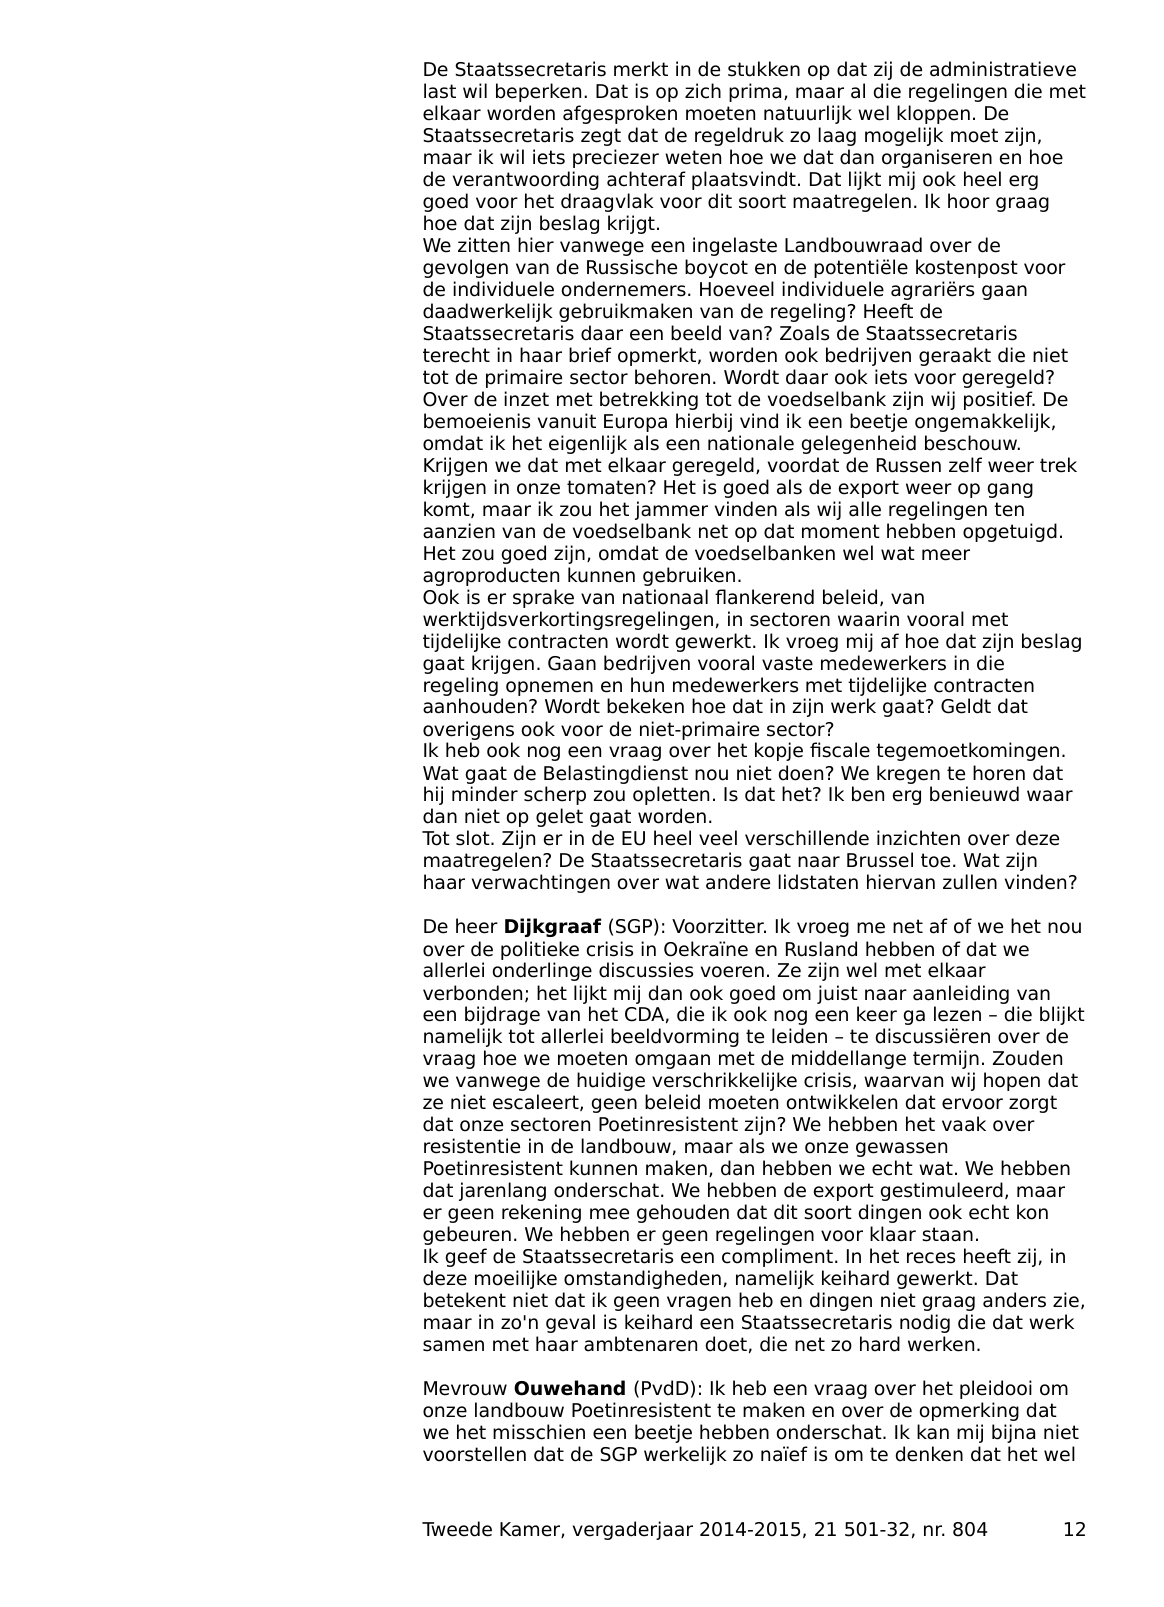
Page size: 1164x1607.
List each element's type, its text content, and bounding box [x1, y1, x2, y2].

text Over de inzet met betrekking tot de voedselbank zijn wij positief. De bemoeienis vanuit Europa hierbij vind ik een beetje ongemakkelijk, omdat ik het eigenlijk als een nationale gelegenheid beschouw. Krijgen we dat met elkaar geregeld, voordat de Russen zelf weer trek krijgen in onze tomaten? Het is goed als de export weer op gang komt, maar ik zou het jammer vinden als wij alle regelingen ten aanzien van de voedselbank net op dat moment hebben opgetuigd. Het zou goed zijn, omdat de voedselbanken wel wat meer agroproducten kunnen gebruiken. [422, 389, 1087, 587]
text Ik heb ook nog een vraag over het kopje fiscale tegemoetkomingen. Wat gaat de Belastingdienst nou niet doen? We kregen te horen dat hij minder scherp zou opletten. Is dat het? Ik ben erg benieuwd waar dan niet op gelet gaat worden. [422, 740, 1087, 828]
text De Staatssecretaris merkt in de stukken op dat zij de administratieve last wil beperken. Dat is op zich prima, maar al die regelingen die met elkaar worden afgesproken moeten natuurlijk wel kloppen. De Staatssecretaris zegt dat de regeldruk zo laag mogelijk moet zijn, maar ik wil iets preciezer weten hoe we dat dan organiseren en hoe de verantwoording achteraf plaatsvindt. Dat lijkt mij ook heel erg goed voor het draagvlak voor dit soort maatregelen. Ik hoor graag hoe dat zijn beslag krijgt. [422, 59, 1087, 235]
text Ik geef de Staatssecretaris een compliment. In het reces heeft zij, in deze moeilijke omstandigheden, namelijk keihard gewerkt. Dat betekent niet dat ik geen vragen heb en dingen niet graag anders zie, maar in zo'n geval is keihard een Staatssecretaris nodig die dat werk samen met haar ambtenaren doet, die net zo hard werken. [422, 1246, 1087, 1356]
text Tot slot. Zijn er in de EU heel veel verschillende inzichten over deze maatregelen? De Staatssecretaris gaat naar Brussel toe. Wat zijn haar verwachtingen over wat andere lidstaten hiervan zullen vinden? [422, 828, 1087, 894]
text We zitten hier vanwege een ingelaste Landbouwraad over de gevolgen van de Russische boycot en de potentiële kostenpost voor de individuele ondernemers. Hoeveel individuele agrariërs gaan daadwerkelijk gebruikmaken van de regeling? Heeft de Staatssecretaris daar een beeld van? Zoals de Staatssecretaris terecht in haar brief opmerkt, worden ook bedrijven geraakt die niet tot de primaire sector behoren. Wordt daar ook iets voor geregeld? [422, 235, 1087, 389]
text Mevrouw Ouwehand (PvdD): Ik heb een vraag over het pleidooi om onze landbouw Poetinresistent te maken en over de opmerking dat we het misschien een beetje hebben onderschat. Ik kan mij bijna niet voorstellen dat de SGP werkelijk zo naïef is om te denken dat het wel [422, 1378, 1087, 1466]
text Ook is er sprake van nationaal flankerend beleid, van werktijdsverkortingsregelingen, in sectoren waarin vooral met tijdelijke contracten wordt gewerkt. Ik vroeg mij af hoe dat zijn beslag gaat krijgen. Gaan bedrijven vooral vaste medewerkers in die regeling opnemen en hun medewerkers met tijdelijke contracten aanhouden? Wordt bekeken hoe dat in zijn werk gaat? Geldt dat overigens ook voor de niet-primaire sector? [422, 587, 1087, 740]
text De heer Dijkgraaf (SGP): Voorzitter. Ik vroeg me net af of we het nou over de politieke crisis in Oekraïne en Rusland hebben of dat we allerlei onderlinge discussies voeren. Ze zijn wel met elkaar verbonden; het lijkt mij dan ook goed om juist naar aanleiding van een bijdrage van het CDA, die ik ook nog een keer ga lezen – die blijkt namelijk tot allerlei beeldvorming te leiden – te discussiëren over de vraag hoe we moeten omgaan met de middellange termijn. Zouden we vanwege de huidige verschrikkelijke crisis, waarvan wij hopen dat ze niet escaleert, geen beleid moeten ontwikkelen dat ervoor zorgt dat onze sectoren Poetinresistent zijn? We hebben het vaak over resistentie in de landbouw, maar als we onze gewassen Poetinresistent kunnen maken, dan hebben we echt wat. We hebben dat jarenlang onderschat. We hebben de export gestimuleerd, maar er geen rekening mee gehouden dat dit soort dingen ook echt kon gebeuren. We hebben er geen regelingen voor klaar staan. [422, 916, 1087, 1246]
